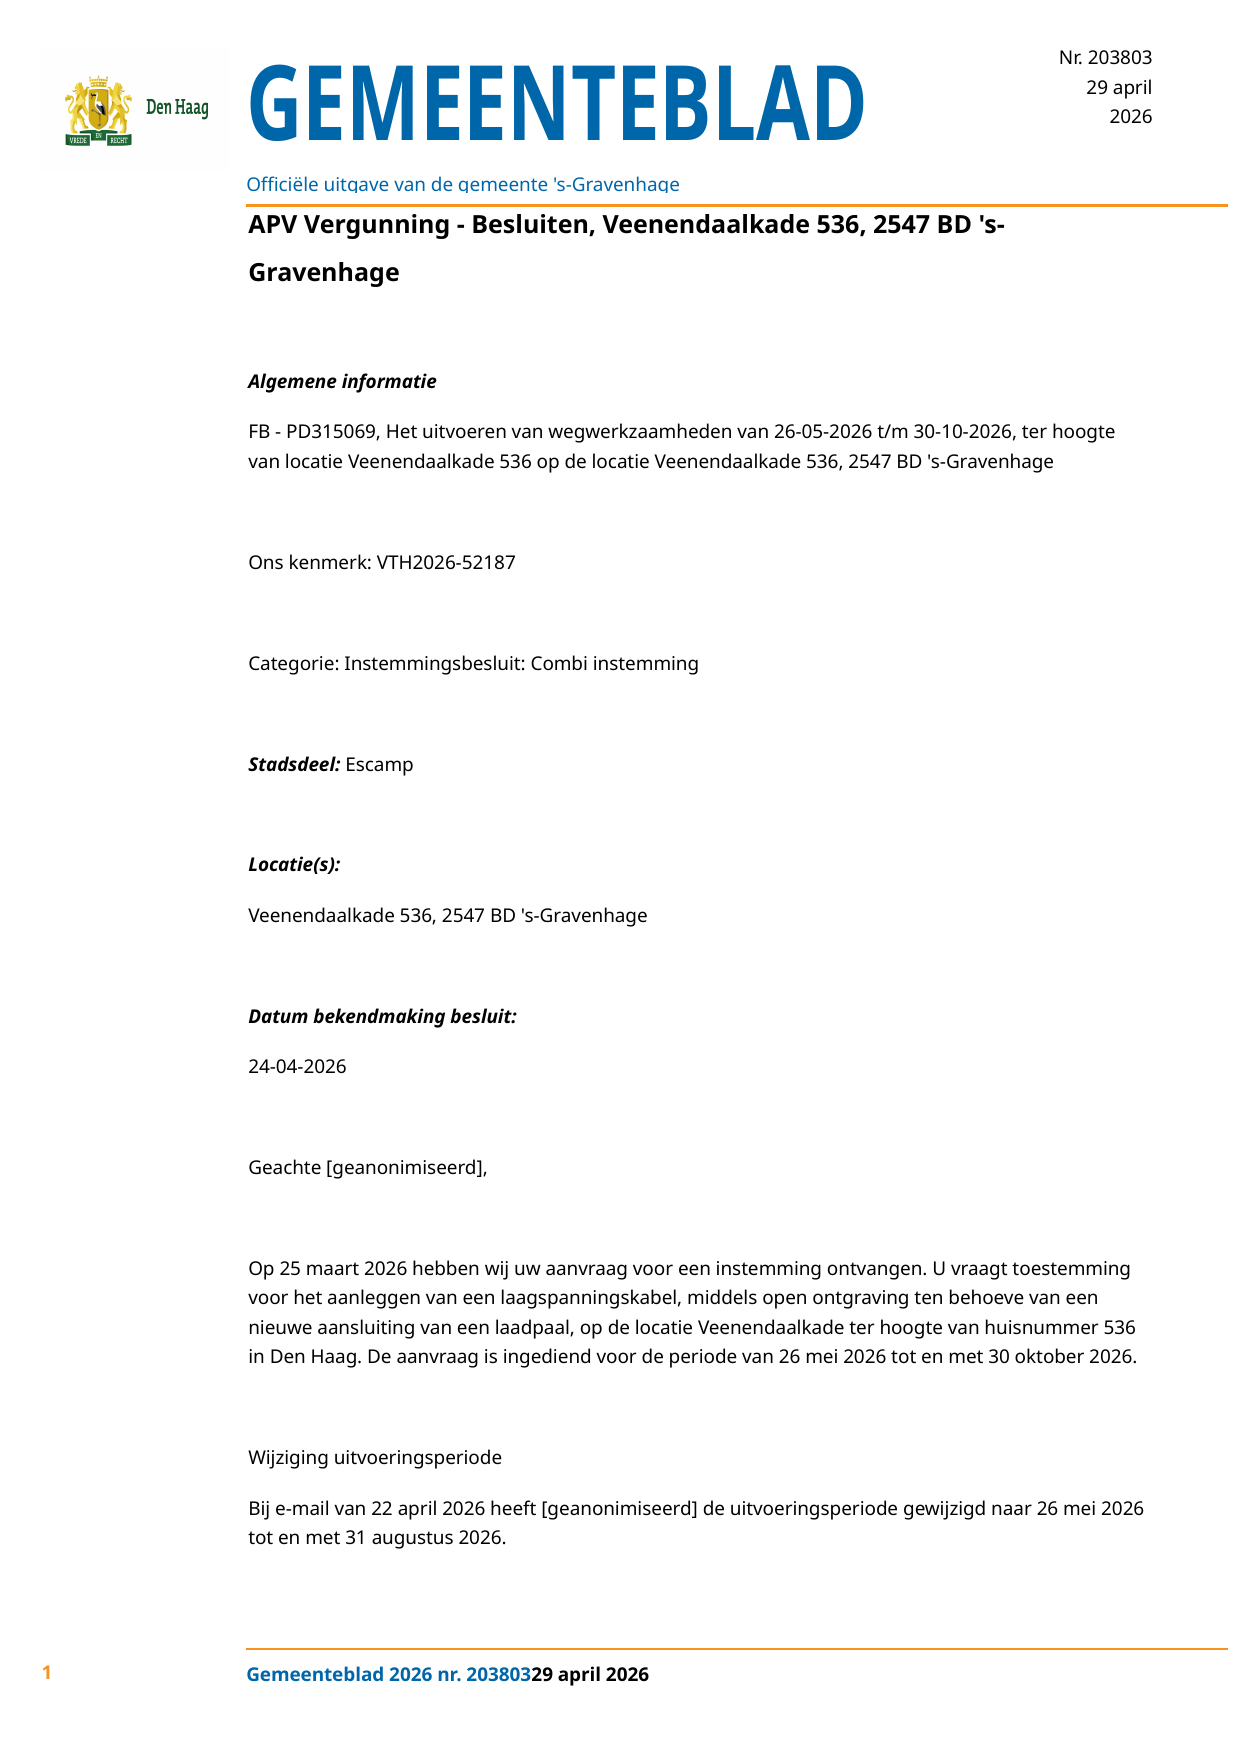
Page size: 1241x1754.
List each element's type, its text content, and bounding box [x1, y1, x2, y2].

picture [41, 47, 231, 172]
text Stadsdeel: Escamp [248, 751, 1152, 777]
text Wijziging uitvoeringsperiode [248, 1444, 1152, 1470]
text Categorie: Instemmingsbesluit: Combi instemming [248, 650, 1152, 676]
text FB - PD315069, Het uitvoeren van wegwerkzaamheden van 26-05-2026 t/m 30-10-2026, ter hoogte van locatie Veenendaalkade 536 op de locatie Veenendaalkade 536, 2547 BD 's-Gravenhage [248, 419, 1152, 474]
text Algemene informatie [248, 368, 1152, 394]
text Ons kenmerk: VTH2026-52187 [248, 549, 1152, 575]
text Veenendaalkade 536, 2547 BD 's-Gravenhage [248, 902, 1152, 928]
text APV Vergunning - Besluiten, Veenendaalkade 536, 2547 BD 's-Gravenhage [248, 207, 1152, 288]
text Bij e-mail van 22 april 2026 heeft [geanonimiseerd] de uitvoeringsperiode gewijzigd naar 26 mei 2026 tot en met 31 augustus 2026. [248, 1495, 1152, 1550]
text Locatie(s): [248, 852, 1152, 877]
text Geachte [geanonimiseerd], [248, 1154, 1152, 1180]
text Datum bekendmaking besluit: [248, 1003, 1152, 1029]
text Op 25 maart 2026 hebben wij uw aanvraag voor een instemming ontvangen. U vraagt toestemming voor het aanleggen van een laagspanningskabel, middels open ontgraving ten behoeve van een nieuwe aansluiting van een laadpaal, op de locatie Veenendaalkade ter hoogte van huisnummer 536 in Den Haag. De aanvraag is ingediend voor de periode van 26 mei 2026 tot en met 30 oktober 2026. [248, 1255, 1152, 1369]
text 24-04-2026 [248, 1053, 1152, 1079]
